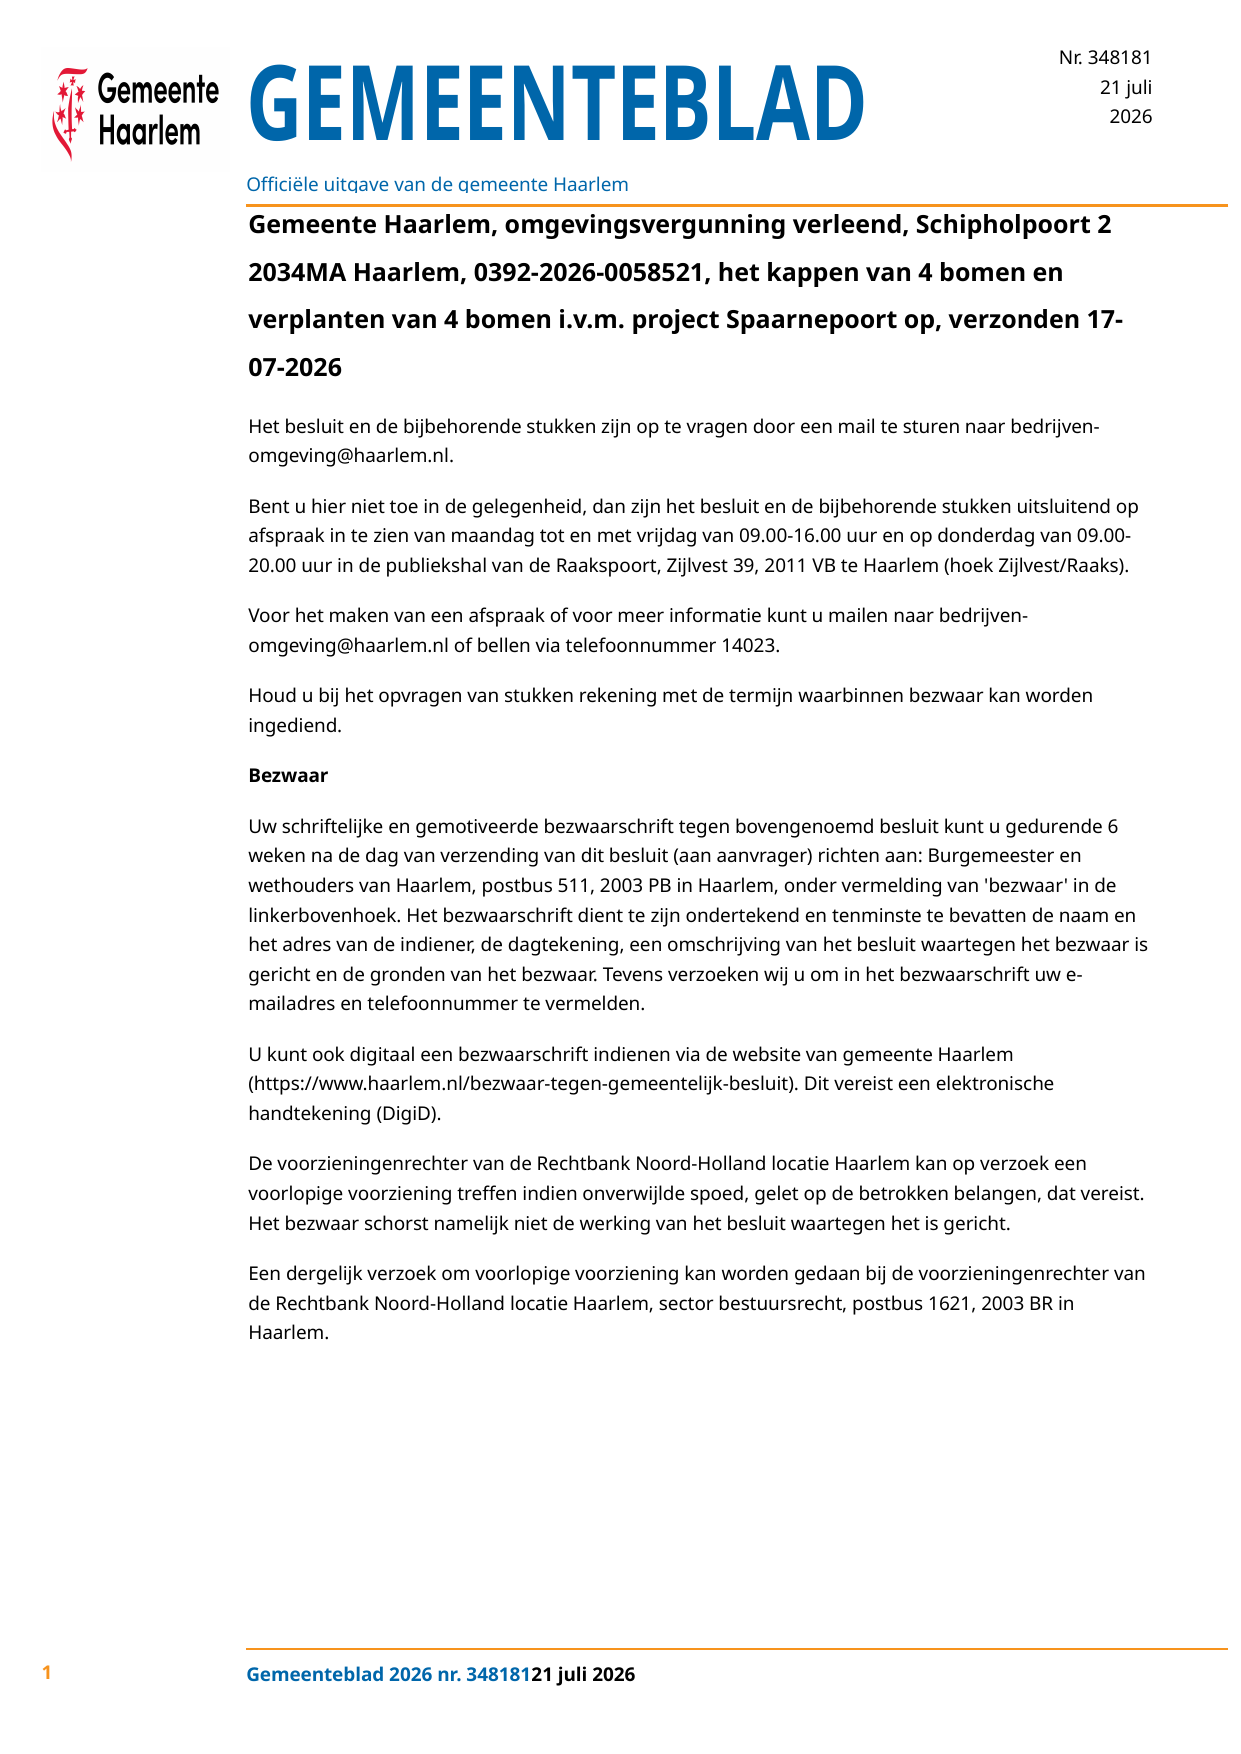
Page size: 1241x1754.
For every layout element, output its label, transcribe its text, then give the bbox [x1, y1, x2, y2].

text Het besluit en de bijbehorende stukken zijn op te vragen door een mail te sturen naar bedrijven-omgeving@haarlem.nl. [248, 413, 1152, 468]
text Voor het maken van een afspraak of voor meer informatie kunt u mailen naar bedrijven-omgeving@haarlem.nl of bellen via telefoonnummer 14023. [248, 603, 1152, 658]
text Houd u bij het opvragen van stukken rekening met de termijn waarbinnen bezwaar kan worden ingediend. [248, 683, 1152, 738]
text Een dergelijk verzoek om voorlopige voorziening kan worden gedaan bij de voorzieningenrechter van de Rechtbank Noord-Holland locatie Haarlem, sector bestuursrecht, postbus 1621, 2003 BR in Haarlem. [248, 1260, 1152, 1345]
text Bezwaar [248, 763, 1152, 788]
text De voorzieningenrechter van de Rechtbank Noord-Holland locatie Haarlem kan op verzoek een voorlopige voorziening treffen indien onverwijlde spoed, gelet op de betrokken belangen, dat vereist. Het bezwaar schorst namelijk niet de werking van het besluit waartegen het is gericht. [248, 1151, 1152, 1236]
text Gemeente Haarlem, omgevingsvergunning verleend, Schipholpoort 2 2034MA Haarlem, 0392-2026-0058521, het kappen van 4 bomen en verplanten van 4 bomen i.v.m. project Spaarnepoort op, verzonden 17-07-2026 [248, 207, 1152, 384]
text Bent u hier niet toe in de gelegenheid, dan zijn het besluit en de bijbehorende stukken uitsluitend op afspraak in te zien van maandag tot en met vrijdag van 09.00-16.00 uur en op donderdag van 09.00-20.00 uur in de publiekshal van de Raakspoort, Zijlvest 39, 2011 VB te Haarlem (hoek Zijlvest/Raaks). [248, 493, 1152, 578]
text Uw schriftelijke en gemotiveerde bezwaarschrift tegen bovengenoemd besluit kunt u gedurende 6 weken na de dag van verzending van dit besluit (aan aanvrager) richten aan: Burgemeester en wethouders van Haarlem, postbus 511, 2003 PB in Haarlem, onder vermelding van 'bezwaar' in de linkerbovenhoek. Het bezwaarschrift dient te zijn ondertekend en tenminste te bevatten de naam en het adres van de indiener, de dagtekening, een omschrijving van het besluit waartegen het bezwaar is gericht en de gronden van het bezwaar. Tevens verzoeken wij u om in het bezwaarschrift uw e-mailadres en telefoonnummer te vermelden. [248, 813, 1152, 1016]
picture [41, 47, 231, 172]
text U kunt ook digitaal een bezwaarschrift indienen via de website van gemeente Haarlem (https://www.haarlem.nl/bezwaar-tegen-gemeentelijk-besluit). Dit vereist een elektronische handtekening (DigiD). [248, 1041, 1152, 1126]
